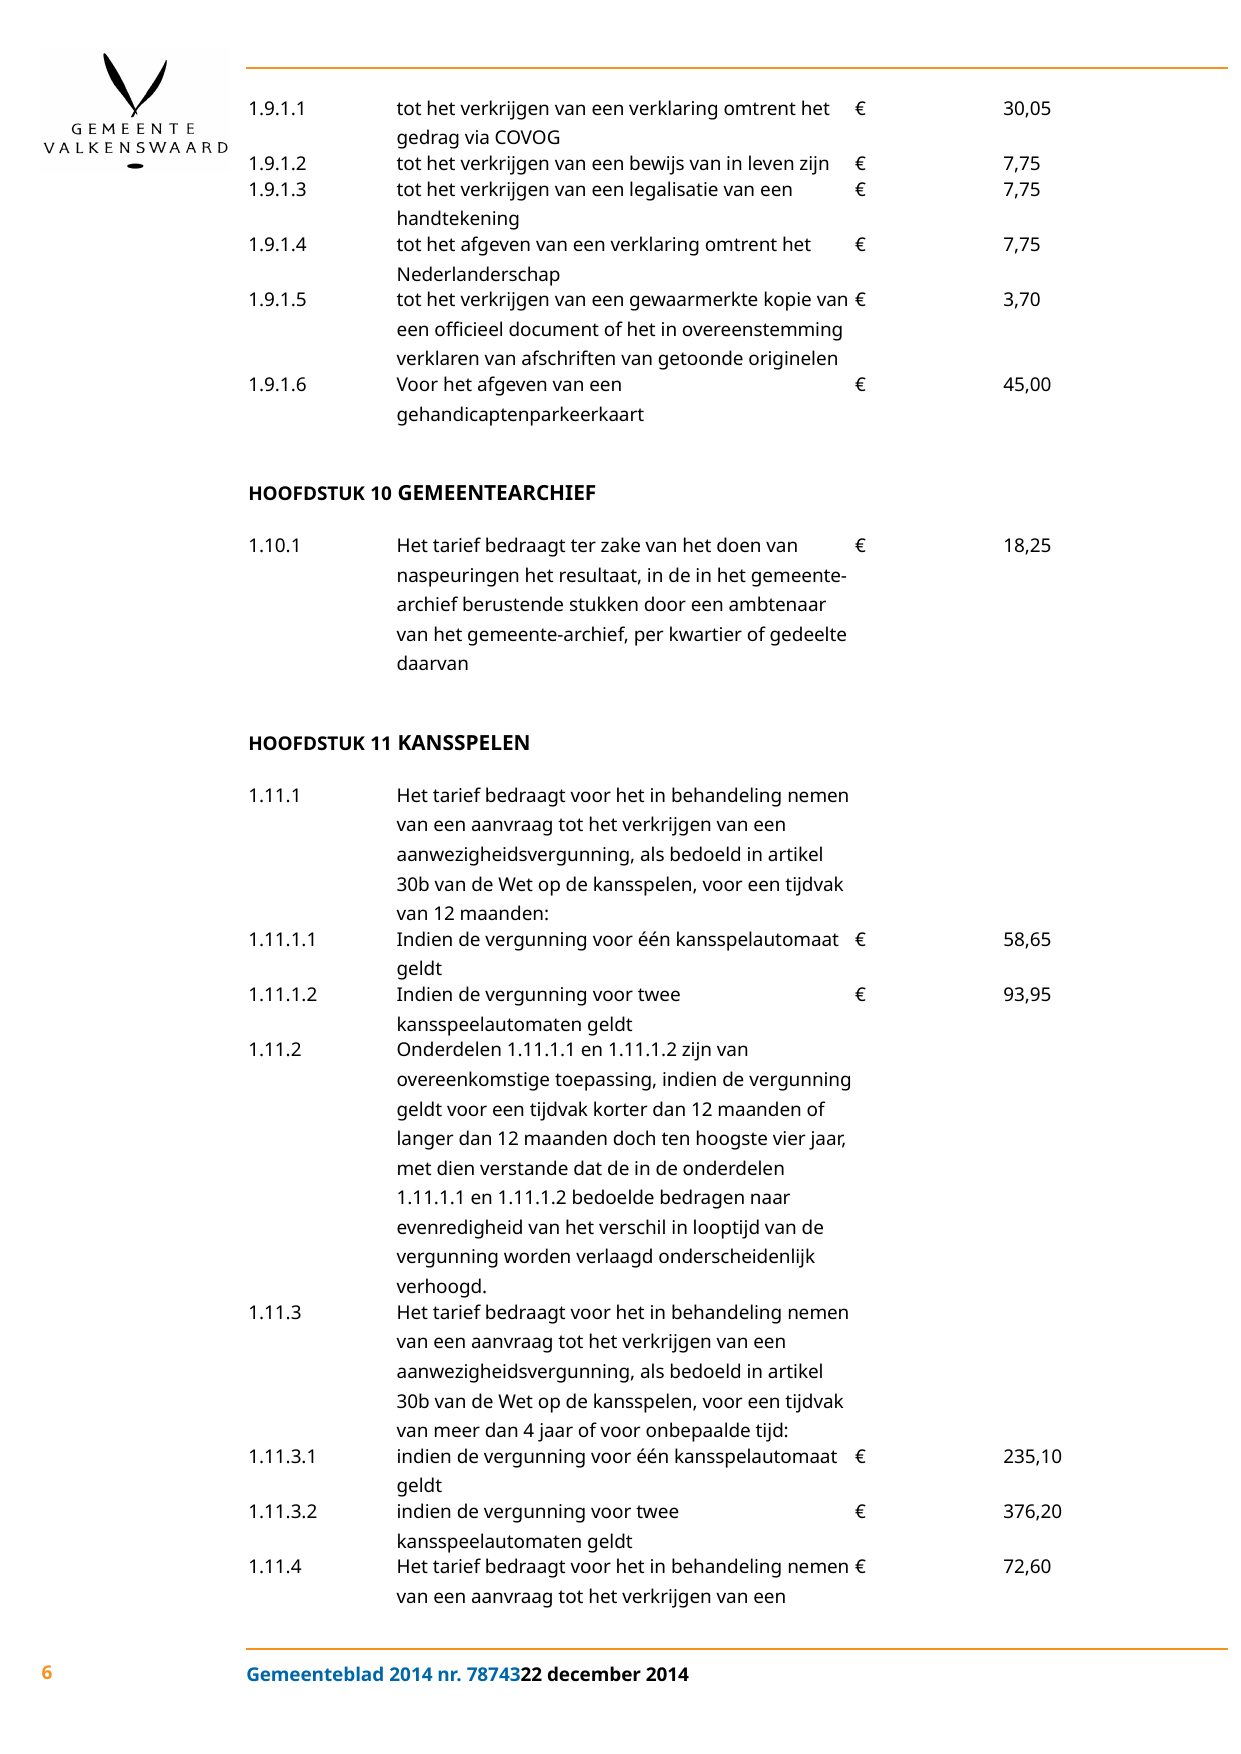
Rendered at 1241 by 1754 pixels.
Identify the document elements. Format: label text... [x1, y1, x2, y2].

table_cell Indien de vergunning voor één kansspelautomaat geldt [396, 926, 855, 981]
table_cell indien de vergunning voor één kansspelautomaat geldt [396, 1443, 855, 1498]
table_cell € [855, 150, 1003, 176]
table_cell Indien de vergunning voor twee kansspeelautomaten geldt [396, 981, 855, 1037]
table_cell 1.11.3 [248, 1299, 396, 1443]
table_header € [855, 532, 1003, 676]
table_cell Het tarief bedraagt voor het in behandeling nemen van een aanvraag tot het verkrijgen van een [396, 1554, 855, 1609]
table_cell 1.11.4 [248, 1554, 396, 1609]
table_cell [855, 1037, 1003, 1299]
table_cell 1.11.2 [248, 1037, 396, 1299]
table_cell 1.11.1.2 [248, 981, 396, 1037]
table_cell [1003, 1037, 1152, 1299]
table_cell 45,00 [1003, 371, 1152, 427]
table_cell 7,75 [1003, 176, 1152, 231]
table_cell € [855, 371, 1003, 427]
table_cell 1.9.1.1 [248, 95, 396, 150]
text HOOFDSTUK 11 KANSSPELEN [248, 728, 1152, 756]
picture [41, 47, 231, 172]
table_cell € [855, 231, 1003, 286]
table_cell 1.9.1.2 [248, 150, 396, 176]
table_cell € [855, 981, 1003, 1037]
table_cell 7,75 [1003, 231, 1152, 286]
table_cell € [855, 1554, 1003, 1609]
table_cell € [855, 95, 1003, 150]
table_cell € [855, 926, 1003, 981]
table_header Het tarief bedraagt ter zake van het doen van naspeuringen het resultaat, in de in het gemeente-archief berustende stukken door een ambtenaar van het gemeente-archief, per kwartier of gedeelte daarvan [396, 532, 855, 676]
table_cell 7,75 [1003, 150, 1152, 176]
table_header 18,25 [1003, 532, 1152, 676]
table_header 1.11.1 [248, 782, 396, 926]
table_cell 376,20 [1003, 1499, 1152, 1554]
table_cell 1.9.1.6 [248, 371, 396, 427]
table_cell 1.9.1.3 [248, 176, 396, 231]
table_cell tot het verkrijgen van een gewaarmerkte kopie van een officieel document of het in overeenstemming verklaren van afschriften van getoonde originelen [396, 286, 855, 371]
table_cell 93,95 [1003, 981, 1152, 1037]
table_cell 235,10 [1003, 1443, 1152, 1498]
table_cell 72,60 [1003, 1554, 1152, 1609]
table_cell 30,05 [1003, 95, 1152, 150]
table_cell € [855, 286, 1003, 371]
table_cell tot het afgeven van een verklaring omtrent het Nederlanderschap [396, 231, 855, 286]
table_cell indien de vergunning voor twee kansspeelautomaten geldt [396, 1499, 855, 1554]
table_cell Voor het afgeven van een gehandicaptenparkeerkaart [396, 371, 855, 427]
table_header Het tarief bedraagt voor het in behandeling nemen van een aanvraag tot het verkrijgen van een aanwezigheidsvergunning, als bedoeld in artikel 30b van de Wet op de kansspelen, voor een tijdvak van 12 maanden: [396, 782, 855, 926]
table_cell Onderdelen 1.11.1.1 en 1.11.1.2 zijn van overeenkomstige toepassing, indien de vergunning geldt voor een tijdvak korter dan 12 maanden of langer dan 12 maanden doch ten hoogste vier jaar, met dien verstande dat de in de onderdelen 1.11.1.1 en 1.11.1.2 bedoelde bedragen naar evenredigheid van het verschil in looptijd van de vergunning worden verlaagd onderscheidenlijk verhoogd. [396, 1037, 855, 1299]
table_cell 1.11.1.1 [248, 926, 396, 981]
table_header 1.10.1 [248, 532, 396, 676]
table_cell 58,65 [1003, 926, 1152, 981]
table_cell € [855, 1443, 1003, 1498]
table_cell 1.11.3.2 [248, 1499, 396, 1554]
table_header [1003, 782, 1152, 926]
table_cell tot het verkrijgen van een verklaring omtrent het gedrag via COVOG [396, 95, 855, 150]
table_cell tot het verkrijgen van een bewijs van in leven zijn [396, 150, 855, 176]
table_cell 1.9.1.5 [248, 286, 396, 371]
table_cell 3,70 [1003, 286, 1152, 371]
text HOOFDSTUK 10 GEMEENTEARCHIEF [248, 478, 1152, 507]
table_cell tot het verkrijgen van een legalisatie van een handtekening [396, 176, 855, 231]
table_cell [855, 1299, 1152, 1443]
table_cell € [855, 176, 1003, 231]
table_header [855, 782, 1003, 926]
table_cell € [855, 1499, 1003, 1554]
table_cell 1.9.1.4 [248, 231, 396, 286]
table_cell 1.11.3.1 [248, 1443, 396, 1498]
table_cell Het tarief bedraagt voor het in behandeling nemen van een aanvraag tot het verkrijgen van een aanwezigheidsvergunning, als bedoeld in artikel 30b van de Wet op de kansspelen, voor een tijdvak van meer dan 4 jaar of voor onbepaalde tijd: [396, 1299, 855, 1443]
